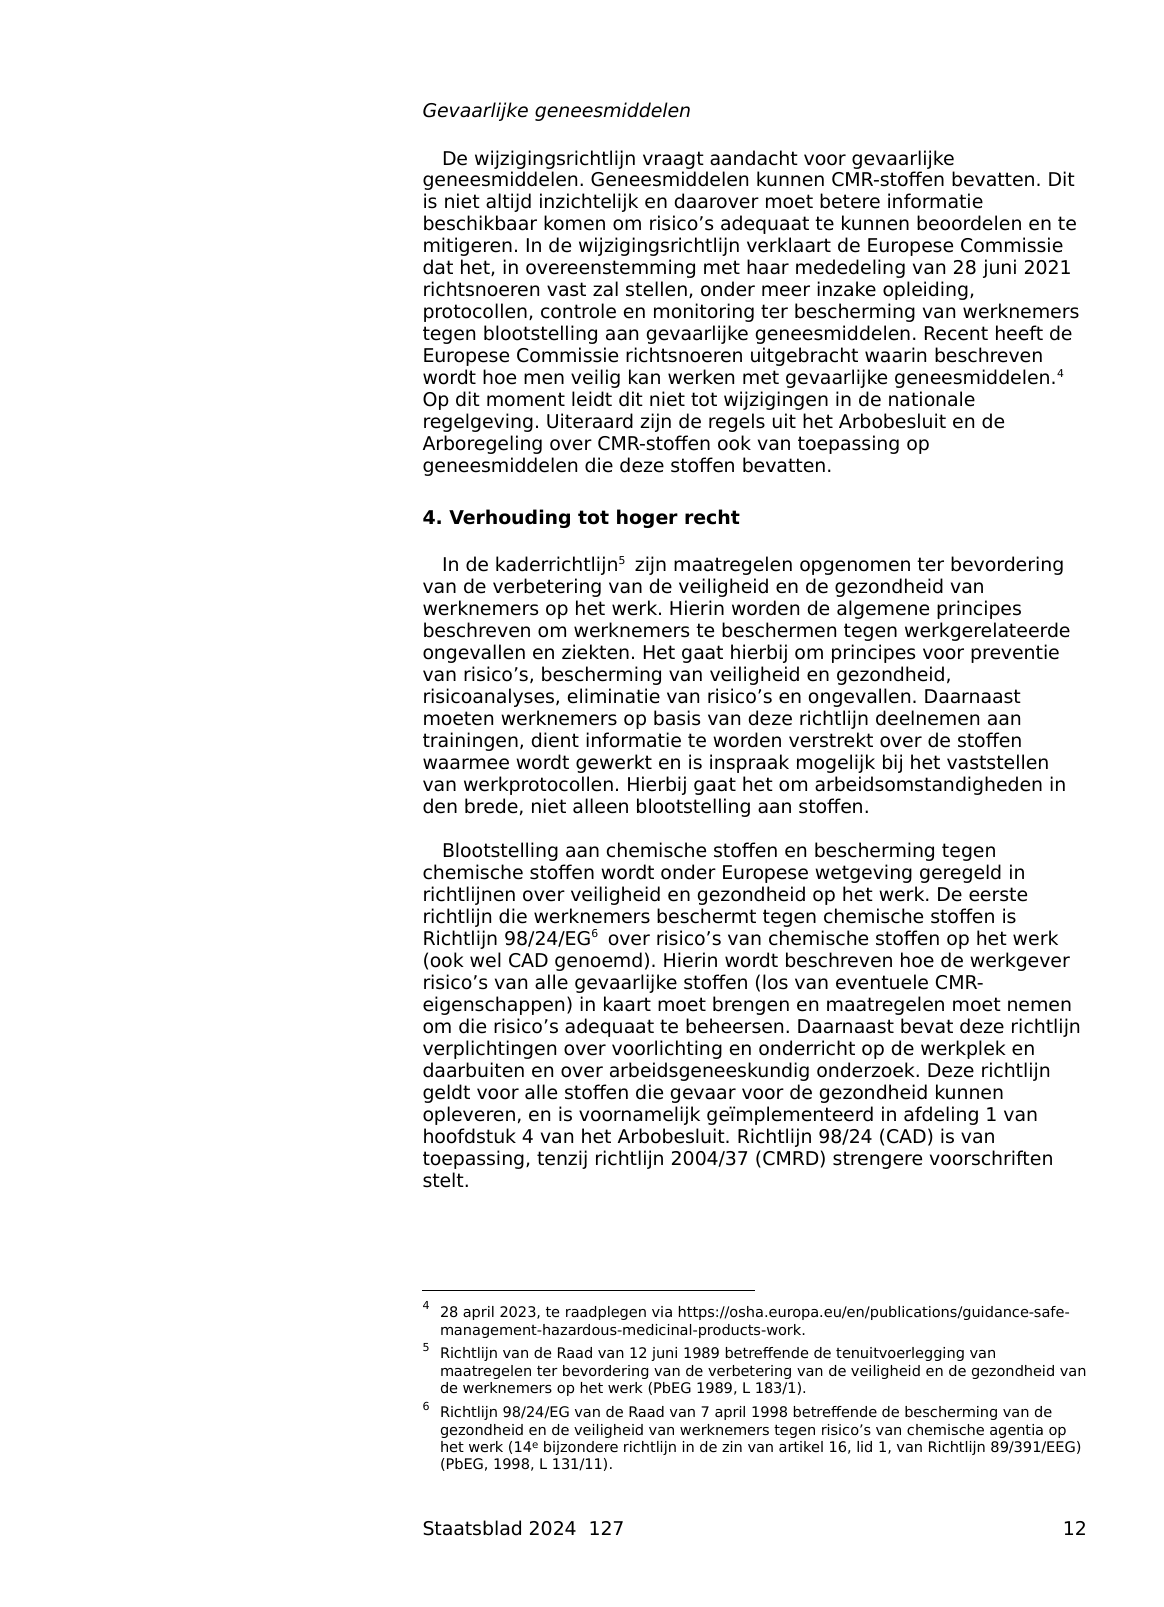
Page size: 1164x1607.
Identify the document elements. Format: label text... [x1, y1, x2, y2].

subtitle 4. Verhouding tot hoger recht [422, 507, 1087, 529]
text Blootstelling aan chemische stoffen en bescherming tegen chemische stoffen wordt onder Europese wetgeving geregeld in richtlijnen over veiligheid en gezondheid op het werk. De eerste richtlijn die werknemers beschermt tegen chemische stoffen is Richtlijn 98/24/EG over risico’s van chemische stoffen op het werk (ook wel CAD genoemd). Hierin wordt beschreven hoe de werkgever risico’s van alle gevaarlijke stoffen (los van eventuele CMR-eigenschappen) in kaart moet brengen en maatregelen moet nemen om die risico’s adequaat te beheersen. Daarnaast bevat deze richtlijn verplichtingen over voorlichting en onderricht op de werkplek en daarbuiten en over arbeidsgeneeskundig onderzoek. Deze richtlijn geldt voor alle stoffen die gevaar voor de gezondheid kunnen opleveren, en is voornamelijk geïmplementeerd in afdeling 1 van hoofdstuk 4 van het Arbobesluit. Richtlijn 98/24 (CAD) is van toepassing, tenzij richtlijn 2004/37 (CMRD) strengere voorschriften stelt. [422, 840, 1087, 1192]
text De wijzigingsrichtlijn vraagt aandacht voor gevaarlijke geneesmiddelen. Geneesmiddelen kunnen CMR-stoffen bevatten. Dit is niet altijd inzichtelijk en daarover moet betere informatie beschikbaar komen om risico’s adequaat te kunnen beoordelen en te mitigeren. In de wijzigingsrichtlijn verklaart de Europese Commissie dat het, in overeenstemming met haar mededeling van 28 juni 2021 richtsnoeren vast zal stellen, onder meer inzake opleiding, protocollen, controle en monitoring ter bescherming van werknemers tegen blootstelling aan gevaarlijke geneesmiddelen. Recent heeft de Europese Commissie richtsnoeren uitgebracht waarin beschreven wordt hoe men veilig kan werken met gevaarlijke geneesmiddelen. Op dit moment leidt dit niet tot wijzigingen in de nationale regelgeving. Uiteraard zijn de regels uit het Arbobesluit en de Arboregeling over CMR-stoffen ook van toepassing op geneesmiddelen die deze stoffen bevatten. [422, 147, 1087, 477]
text Richtlijn van de Raad van 12 juni 1989 betreffende de tenuitvoerlegging van maatregelen ter bevordering van de verbetering van de veiligheid en de gezondheid van de werknemers op het werk (PbEG 1989, L 183/1). [422, 1341, 1087, 1397]
text Richtlijn 98/24/EG van de Raad van 7 april 1998 betreffende de bescherming van de gezondheid en de veiligheid van werknemers tegen risico’s van chemische agentia op het werk (14e bijzondere richtlijn in de zin van artikel 16, lid 1, van Richtlijn 89/391/EEG) (PbEG, 1998, L 131/11). [422, 1400, 1087, 1473]
text 28 april 2023, te raadplegen via https://osha.europa.eu/en/publications/guidance-safe-management-hazardous-medicinal-products-work. [422, 1299, 1087, 1338]
subtitle Gevaarlijke geneesmiddelen [422, 100, 1087, 122]
text In de kaderrichtlijn zijn maatregelen opgenomen ter bevordering van de verbetering van de veiligheid en de gezondheid van werknemers op het werk. Hierin worden de algemene principes beschreven om werknemers te beschermen tegen werkgerelateerde ongevallen en ziekten. Het gaat hierbij om principes voor preventie van risico’s, bescherming van veiligheid en gezondheid, risicoanalyses, eliminatie van risico’s en ongevallen. Daarnaast moeten werknemers op basis van deze richtlijn deelnemen aan trainingen, dient informatie te worden verstrekt over de stoffen waarmee wordt gewerkt en is inspraak mogelijk bij het vaststellen van werkprotocollen. Hierbij gaat het om arbeidsomstandigheden in den brede, niet alleen blootstelling aan stoffen. [422, 554, 1087, 818]
